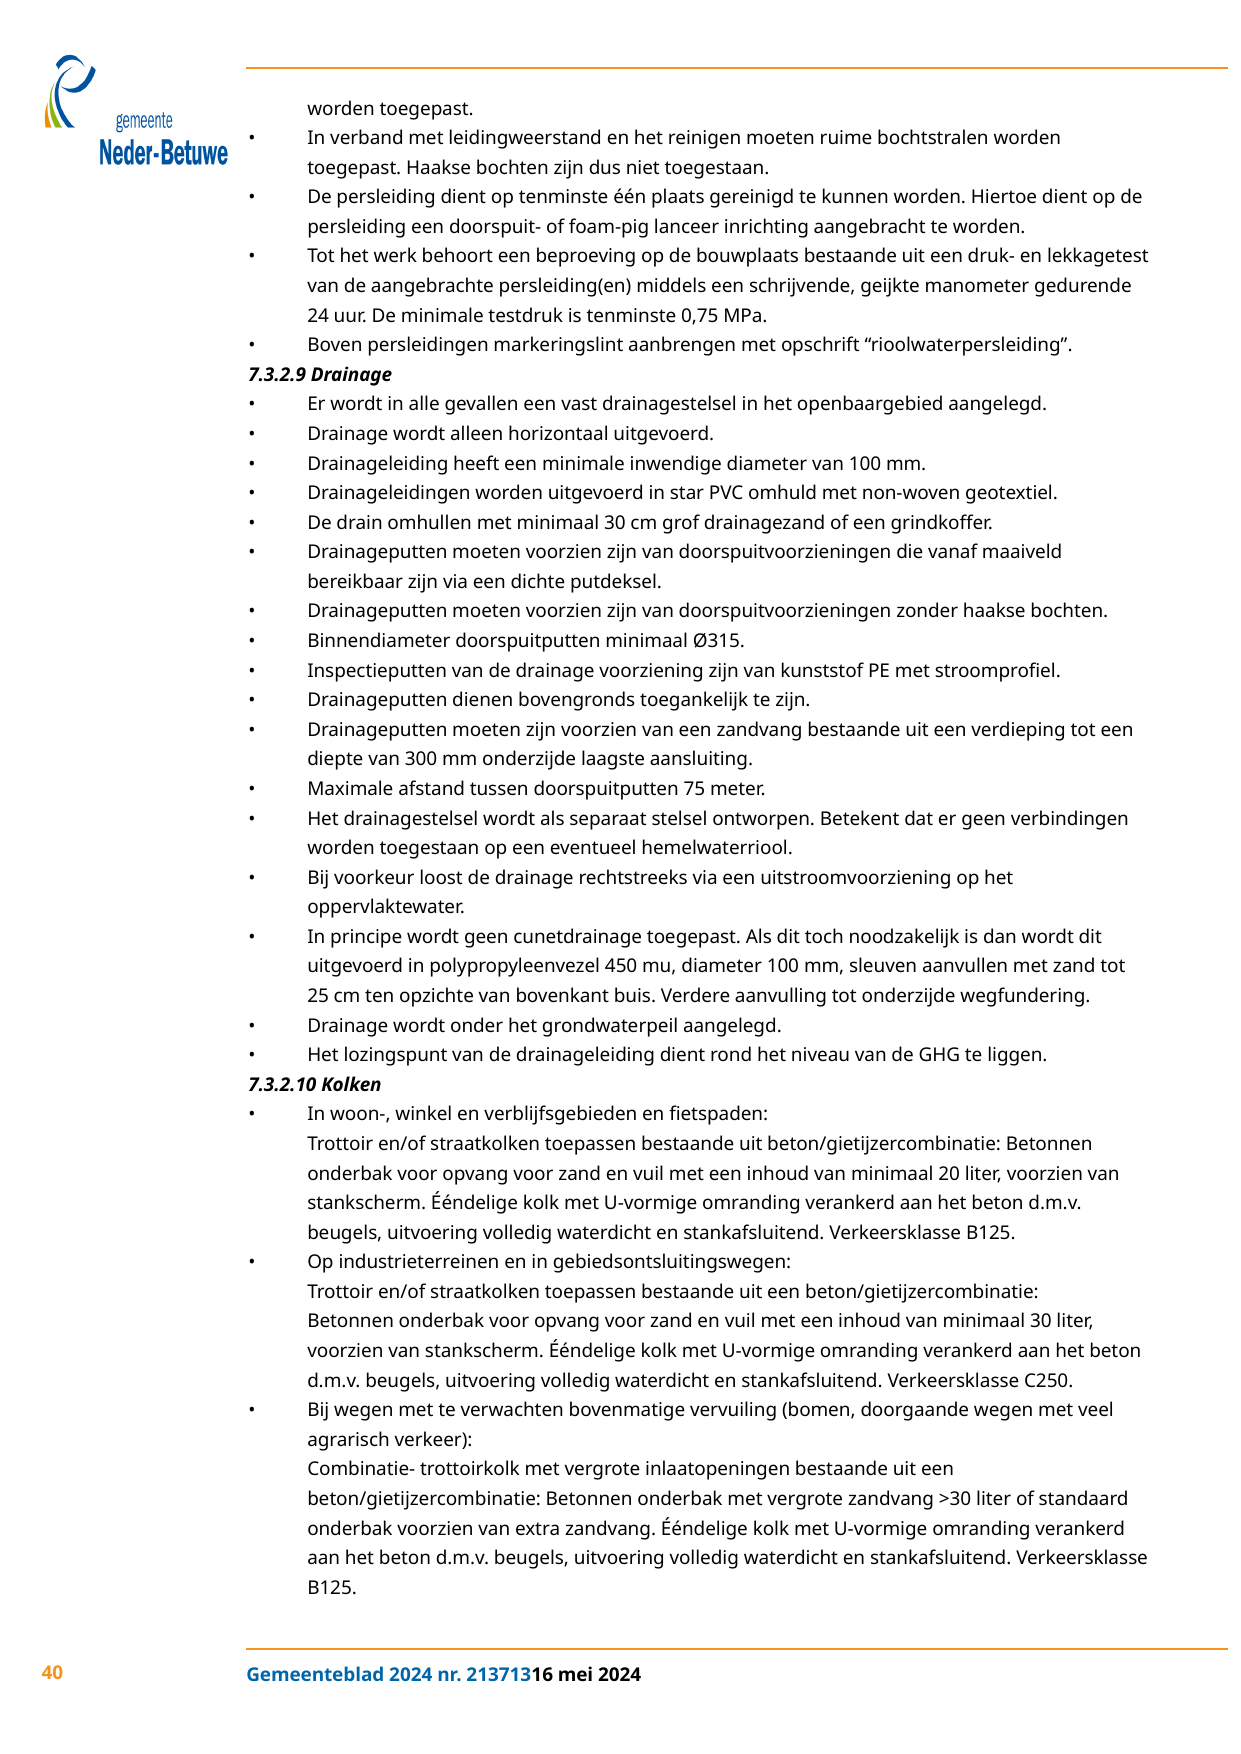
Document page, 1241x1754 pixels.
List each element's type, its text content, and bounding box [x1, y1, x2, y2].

list De persleiding dient op tenminste één plaats gereinigd te kunnen worden. Hiertoe dient op de persleiding een doorspuit- of foam-pig lanceer inrichting aangebracht te worden. [248, 183, 1152, 239]
list worden toegepast. [248, 95, 1152, 121]
list In woon-, winkel en verblijfsgebieden en fietspaden: [248, 1101, 1152, 1126]
list Betonnen onderbak voor opvang voor zand en vuil met een inhoud van minimaal 30 liter, voorzien van stankscherm. Ééndelige kolk met U-vormige omranding verankerd aan het beton d.m.v. beugels, uitvoering volledig waterdicht en stankafsluitend. Verkeersklasse C250. [248, 1308, 1152, 1393]
text 7.3.2.9 Drainage [248, 361, 1152, 387]
list Er wordt in alle gevallen een vast drainagestelsel in het openbaargebied aangelegd. [248, 391, 1152, 416]
list Drainageputten moeten voorzien zijn van doorspuitvoorzieningen zonder haakse bochten. [248, 598, 1152, 623]
list Inspectieputten van de drainage voorziening zijn van kunststof PE met stroomprofiel. [248, 657, 1152, 683]
list Drainage wordt alleen horizontaal uitgevoerd. [248, 420, 1152, 446]
list Drainageputten moeten voorzien zijn van doorspuitvoorzieningen die vanaf maaiveld bereikbaar zijn via een dichte putdeksel. [248, 538, 1152, 594]
list Maximale afstand tussen doorspuitputten 75 meter. [248, 775, 1152, 801]
list Trottoir en/of straatkolken toepassen bestaande uit beton/gietijzercombinatie: Betonnen onderbak voor opvang voor zand en vuil met een inhoud van minimaal 20 liter, voorzien van stankscherm. Ééndelige kolk met U-vormige omranding verankerd aan het beton d.m.v. beugels, uitvoering volledig waterdicht en stankafsluitend. Verkeersklasse B125. [248, 1130, 1152, 1245]
list In principe wordt geen cunetdrainage toegepast. Als dit toch noodzakelijk is dan wordt dit uitgevoerd in polypropyleenvezel 450 mu, diameter 100 mm, sleuven aanvullen met zand tot 25 cm ten opzichte van bovenkant buis. Verdere aanvulling tot onderzijde wegfundering. [248, 923, 1152, 1008]
picture [41, 47, 231, 172]
list Drainageleiding heeft een minimale inwendige diameter van 100 mm. [248, 450, 1152, 476]
list Boven persleidingen markeringslint aanbrengen met opschrift “rioolwaterpersleiding”. [248, 331, 1152, 357]
list Drainageputten moeten zijn voorzien van een zandvang bestaande uit een verdieping tot een diepte van 300 mm onderzijde laagste aansluiting. [248, 716, 1152, 771]
list Drainageputten dienen bovengronds toegankelijk te zijn. [248, 686, 1152, 712]
list In verband met leidingweerstand en het reinigen moeten ruime bochtstralen worden toegepast. Haakse bochten zijn dus niet toegestaan. [248, 124, 1152, 180]
text 7.3.2.10 Kolken [248, 1071, 1152, 1097]
list Drainage wordt onder het grondwaterpeil aangelegd. [248, 1012, 1152, 1038]
list Bij voorkeur loost de drainage rechtstreeks via een uitstroomvoorziening op het oppervlaktewater. [248, 864, 1152, 919]
list Het drainagestelsel wordt als separaat stelsel ontworpen. Betekent dat er geen verbindingen worden toegestaan op een eventueel hemelwaterriool. [248, 805, 1152, 860]
list Tot het werk behoort een beproeving op de bouwplaats bestaande uit een druk- en lekkagetest van de aangebrachte persleiding(en) middels een schrijvende, geijkte manometer gedurende 24 uur. De minimale testdruk is tenminste 0,75 MPa. [248, 243, 1152, 328]
list Trottoir en/of straatkolken toepassen bestaande uit een beton/gietijzercombinatie: [248, 1278, 1152, 1304]
list Combinatie- trottoirkolk met vergrote inlaatopeningen bestaande uit een beton/gietijzercombinatie: Betonnen onderbak met vergrote zandvang >30 liter of standaard onderbak voorzien van extra zandvang. Ééndelige kolk met U-vormige omranding verankerd aan het beton d.m.v. beugels, uitvoering volledig waterdicht en stankafsluitend. Verkeersklasse B125. [248, 1456, 1152, 1600]
list Het lozingspunt van de drainageleiding dient rond het niveau van de GHG te liggen. [248, 1041, 1152, 1067]
list Op industrieterreinen en in gebiedsontsluitingswegen: [248, 1248, 1152, 1274]
list Bij wegen met te verwachten bovenmatige vervuiling (bomen, doorgaande wegen met veel agrarisch verkeer): [248, 1396, 1152, 1452]
list Binnendiameter doorspuitputten minimaal Ø315. [248, 627, 1152, 653]
list De drain omhullen met minimaal 30 cm grof drainagezand of een grindkoffer. [248, 509, 1152, 535]
list Drainageleidingen worden uitgevoerd in star PVC omhuld met non-woven geotextiel. [248, 479, 1152, 505]
